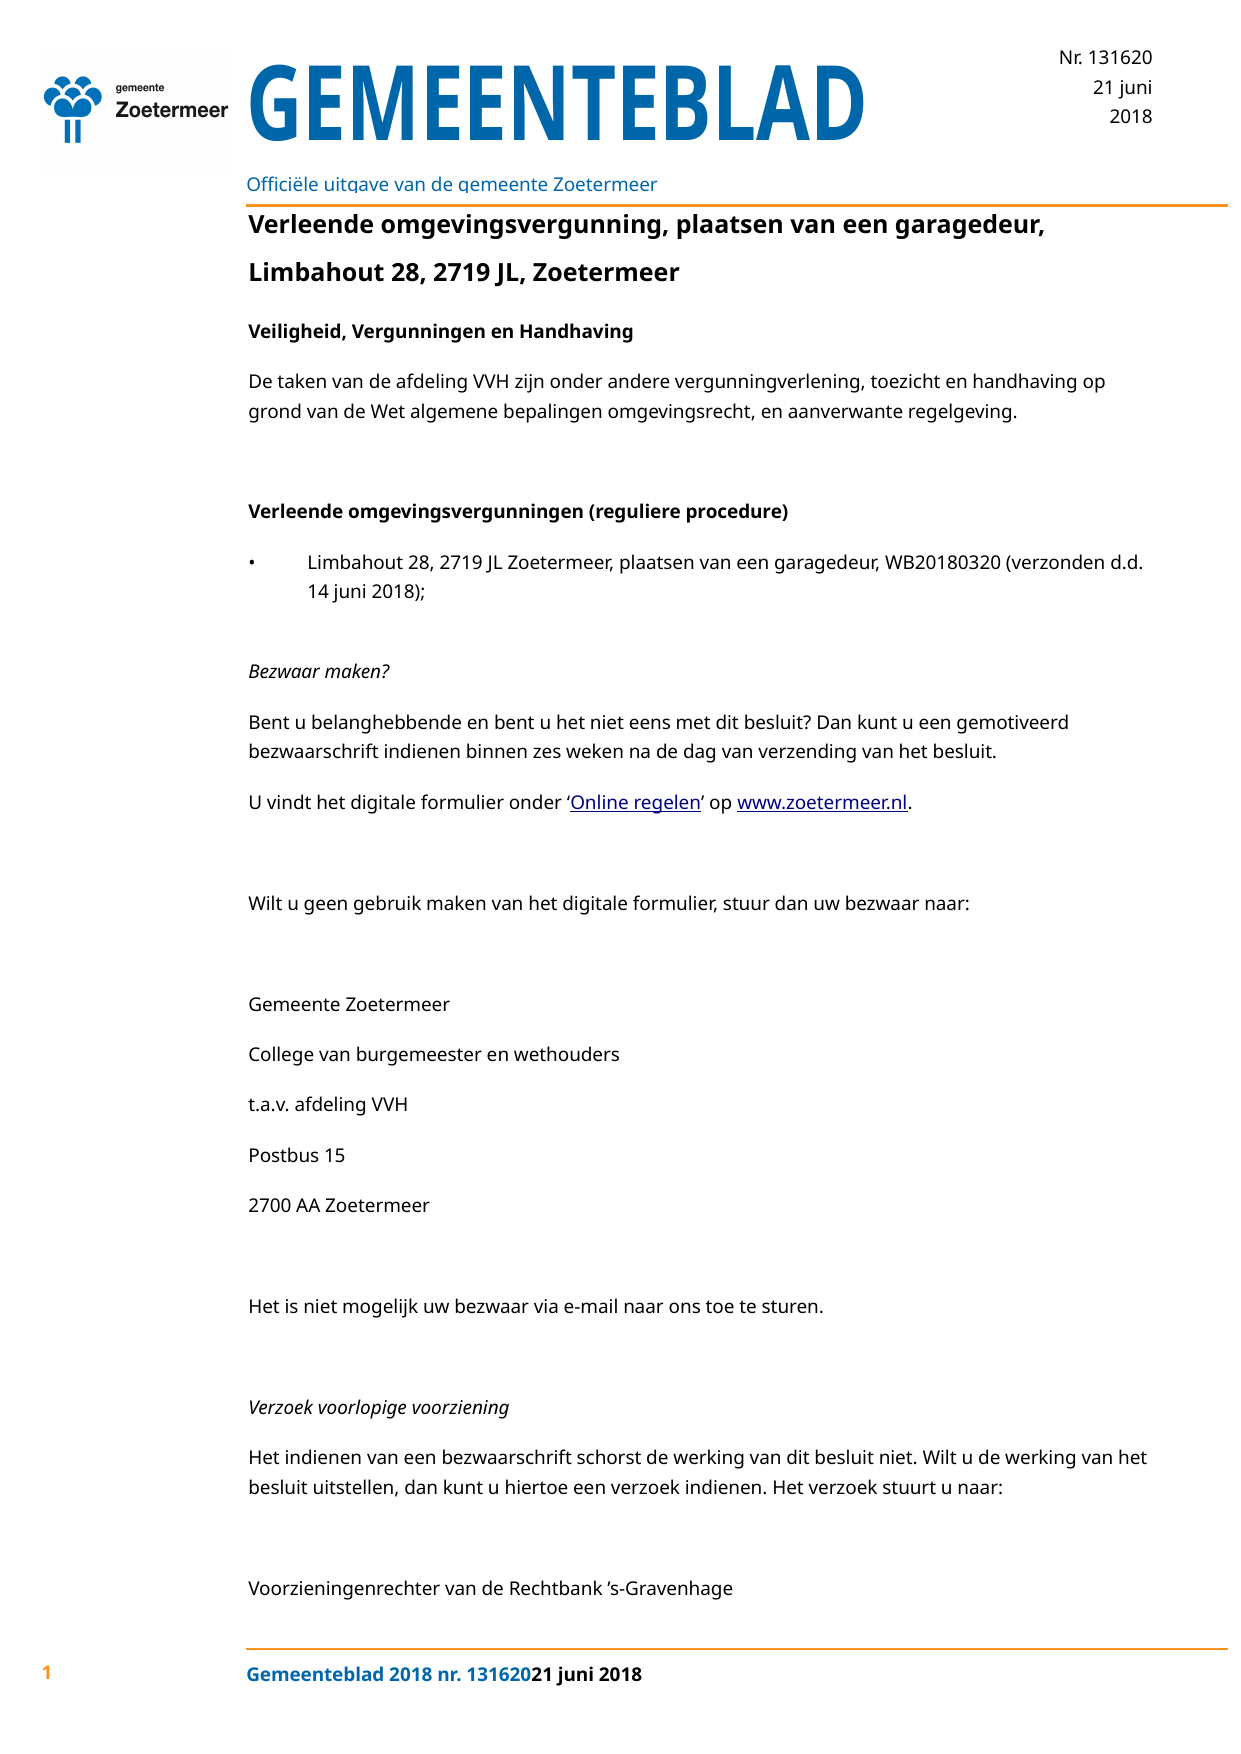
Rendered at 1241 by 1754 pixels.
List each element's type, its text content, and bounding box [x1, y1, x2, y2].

text Het is niet mogelijk uw bezwaar via e-mail naar ons toe te sturen. [248, 1293, 1152, 1319]
text Verzoek voorlopige voorziening [248, 1394, 1152, 1420]
text Verleende omgevingsvergunning, plaatsen van een garagedeur, Limbahout 28, 2719 JL, Zoetermeer [248, 207, 1152, 288]
text Veiligheid, Vergunningen en Handhaving [248, 318, 1152, 344]
text Postbus 15 [248, 1142, 1152, 1168]
text Verleende omgevingsvergunningen (reguliere procedure) [248, 499, 1152, 524]
text t.a.v. afdeling VVH [248, 1092, 1152, 1117]
text U vindt het digitale formulier onder ‘Online regelen’ op www.zoetermeer.nl. [248, 789, 1152, 815]
text Voorzieningenrechter van de Rechtbank ’s-Gravenhage [248, 1575, 1152, 1601]
list Limbahout 28, 2719 JL Zoetermeer, plaatsen van een garagedeur, WB20180320 (verzonden d.d. 14 juni 2018); [248, 549, 1152, 604]
text 2700 AA Zoetermeer [248, 1192, 1152, 1218]
text Gemeente Zoetermeer [248, 991, 1152, 1017]
text Bent u belanghebbende en bent u het niet eens met dit besluit? Dan kunt u een gemotiveerd bezwaarschrift indienen binnen zes weken na de dag van verzending van het besluit. [248, 709, 1152, 764]
text Wilt u geen gebruik maken van het digitale formulier, stuur dan uw bezwaar naar: [248, 890, 1152, 916]
text College van burgemeester en wethouders [248, 1041, 1152, 1067]
text Bezwaar maken? [248, 659, 1152, 684]
picture [41, 47, 231, 172]
text Het indienen van een bezwaarschrift schorst de werking van dit besluit niet. Wilt u de werking van het besluit uitstellen, dan kunt u hiertoe een verzoek indienen. Het verzoek stuurt u naar: [248, 1444, 1152, 1500]
text De taken van de afdeling VVH zijn onder andere vergunningverlening, toezicht en handhaving op grond van de Wet algemene bepalingen omgevingsrecht, en aanverwante regelgeving. [248, 368, 1152, 424]
